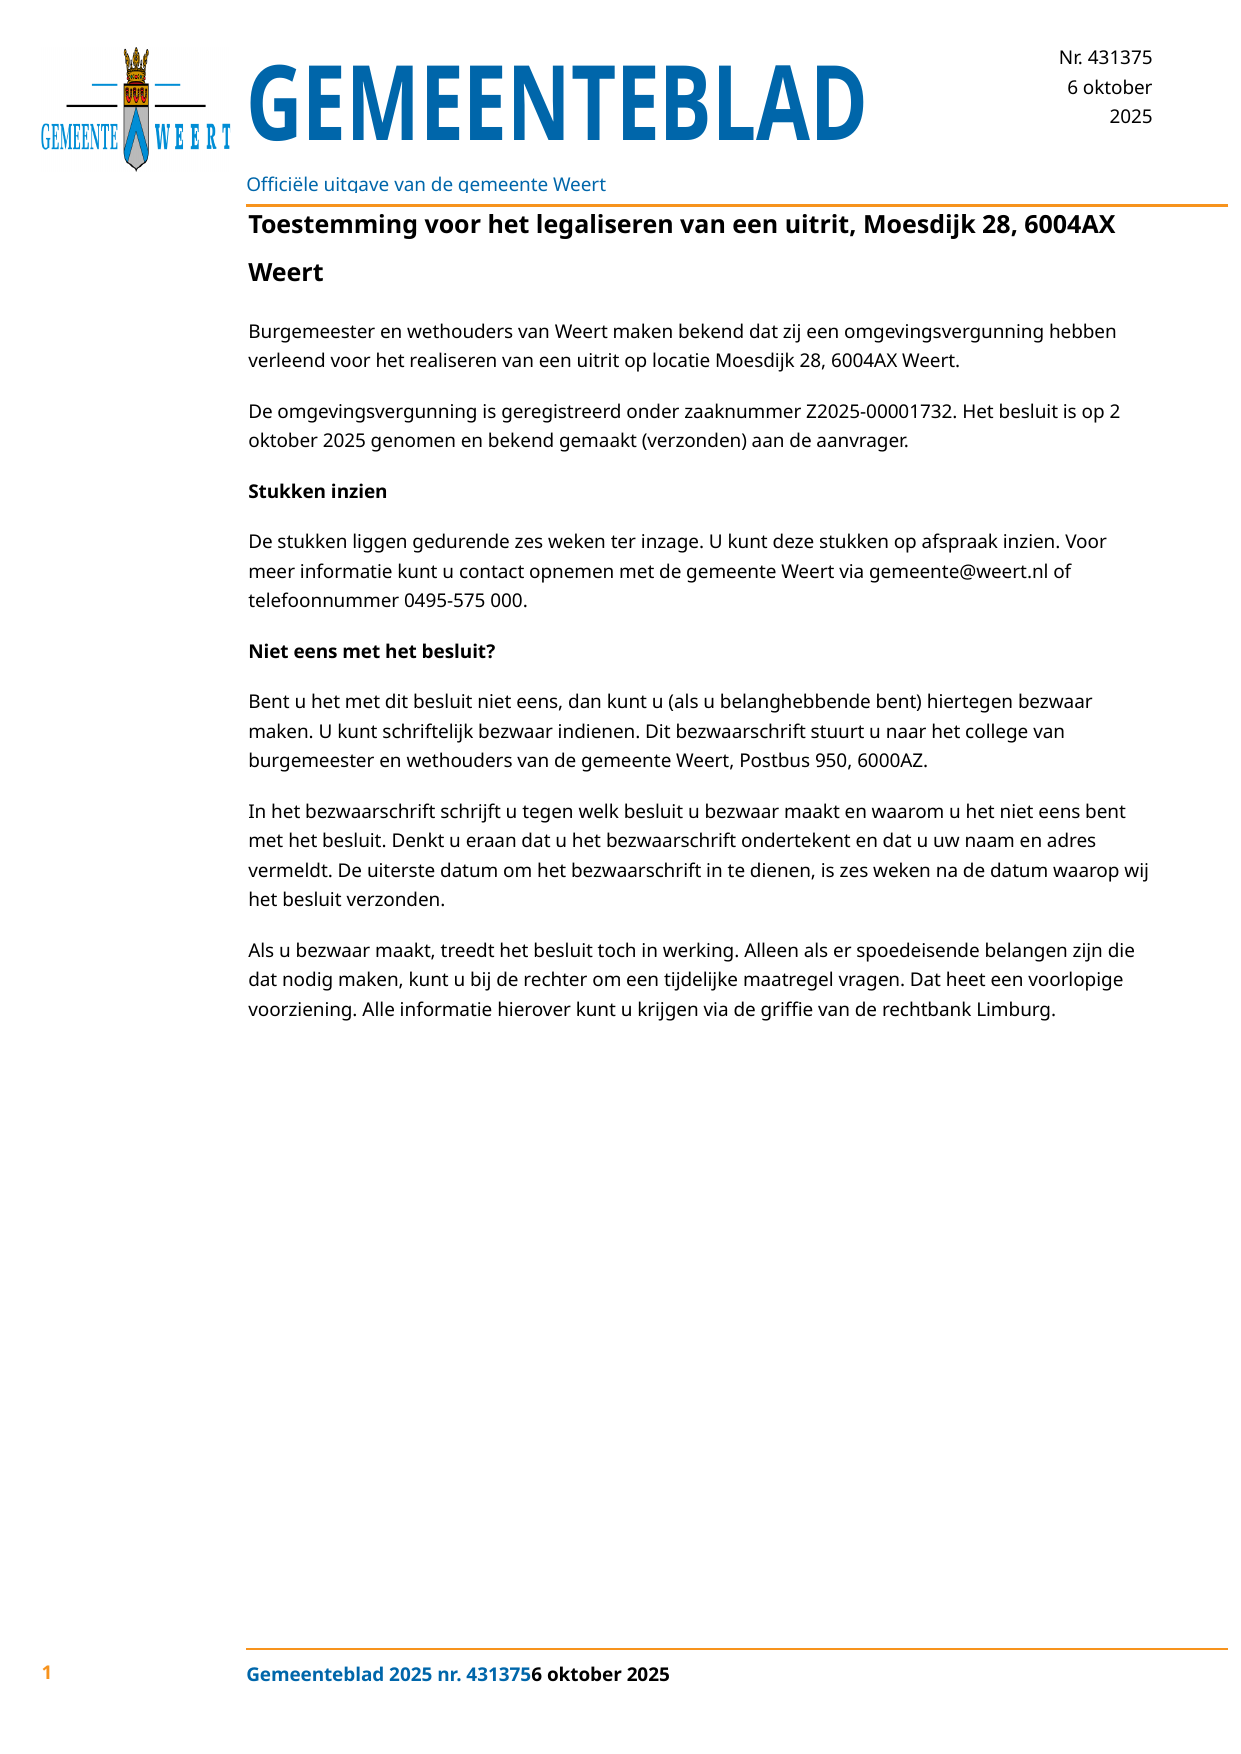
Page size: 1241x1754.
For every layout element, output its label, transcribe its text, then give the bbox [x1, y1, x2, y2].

text Stukken inzien [248, 478, 1152, 504]
text Bent u het met dit besluit niet eens, dan kunt u (als u belanghebbende bent) hiertegen bezwaar maken. U kunt schriftelijk bezwaar indienen. Dit bezwaarschrift stuurt u naar het college van burgemeester en wethouders van de gemeente Weert, Postbus 950, 6000AZ. [248, 688, 1152, 773]
text Als u bezwaar maakt, treedt het besluit toch in werking. Alleen als er spoedeisende belangen zijn die dat nodig maken, kunt u bij de rechter om een tijdelijke maatregel vragen. Dat heet een voorlopige voorziening. Alle informatie hierover kunt u krijgen via de griffie van de rechtbank Limburg. [248, 937, 1152, 1022]
text In het bezwaarschrift schrijft u tegen welk besluit u bezwaar maakt en waarom u het niet eens bent met het besluit. Denkt u eraan dat u het bezwaarschrift ondertekent en dat u uw naam en adres vermeldt. De uiterste datum om het bezwaarschrift in te dienen, is zes weken na de datum waarop wij het besluit verzonden. [248, 798, 1152, 912]
picture [41, 47, 231, 172]
text De omgevingsvergunning is geregistreerd onder zaaknummer Z2025-00001732. Het besluit is op 2 oktober 2025 genomen en bekend gemaakt (verzonden) aan de aanvrager. [248, 398, 1152, 453]
text Toestemming voor het legaliseren van een uitrit, Moesdijk 28, 6004AX Weert [248, 207, 1152, 288]
text Niet eens met het besluit? [248, 638, 1152, 664]
text Burgemeester en wethouders van Weert maken bekend dat zij een omgevingsvergunning hebben verleend voor het realiseren van een uitrit op locatie Moesdijk 28, 6004AX Weert. [248, 318, 1152, 373]
text De stukken liggen gedurende zes weken ter inzage. U kunt deze stukken op afspraak inzien. Voor meer informatie kunt u contact opnemen met de gemeente Weert via gemeente@weert.nl of telefoonnummer 0495-575 000. [248, 528, 1152, 613]
